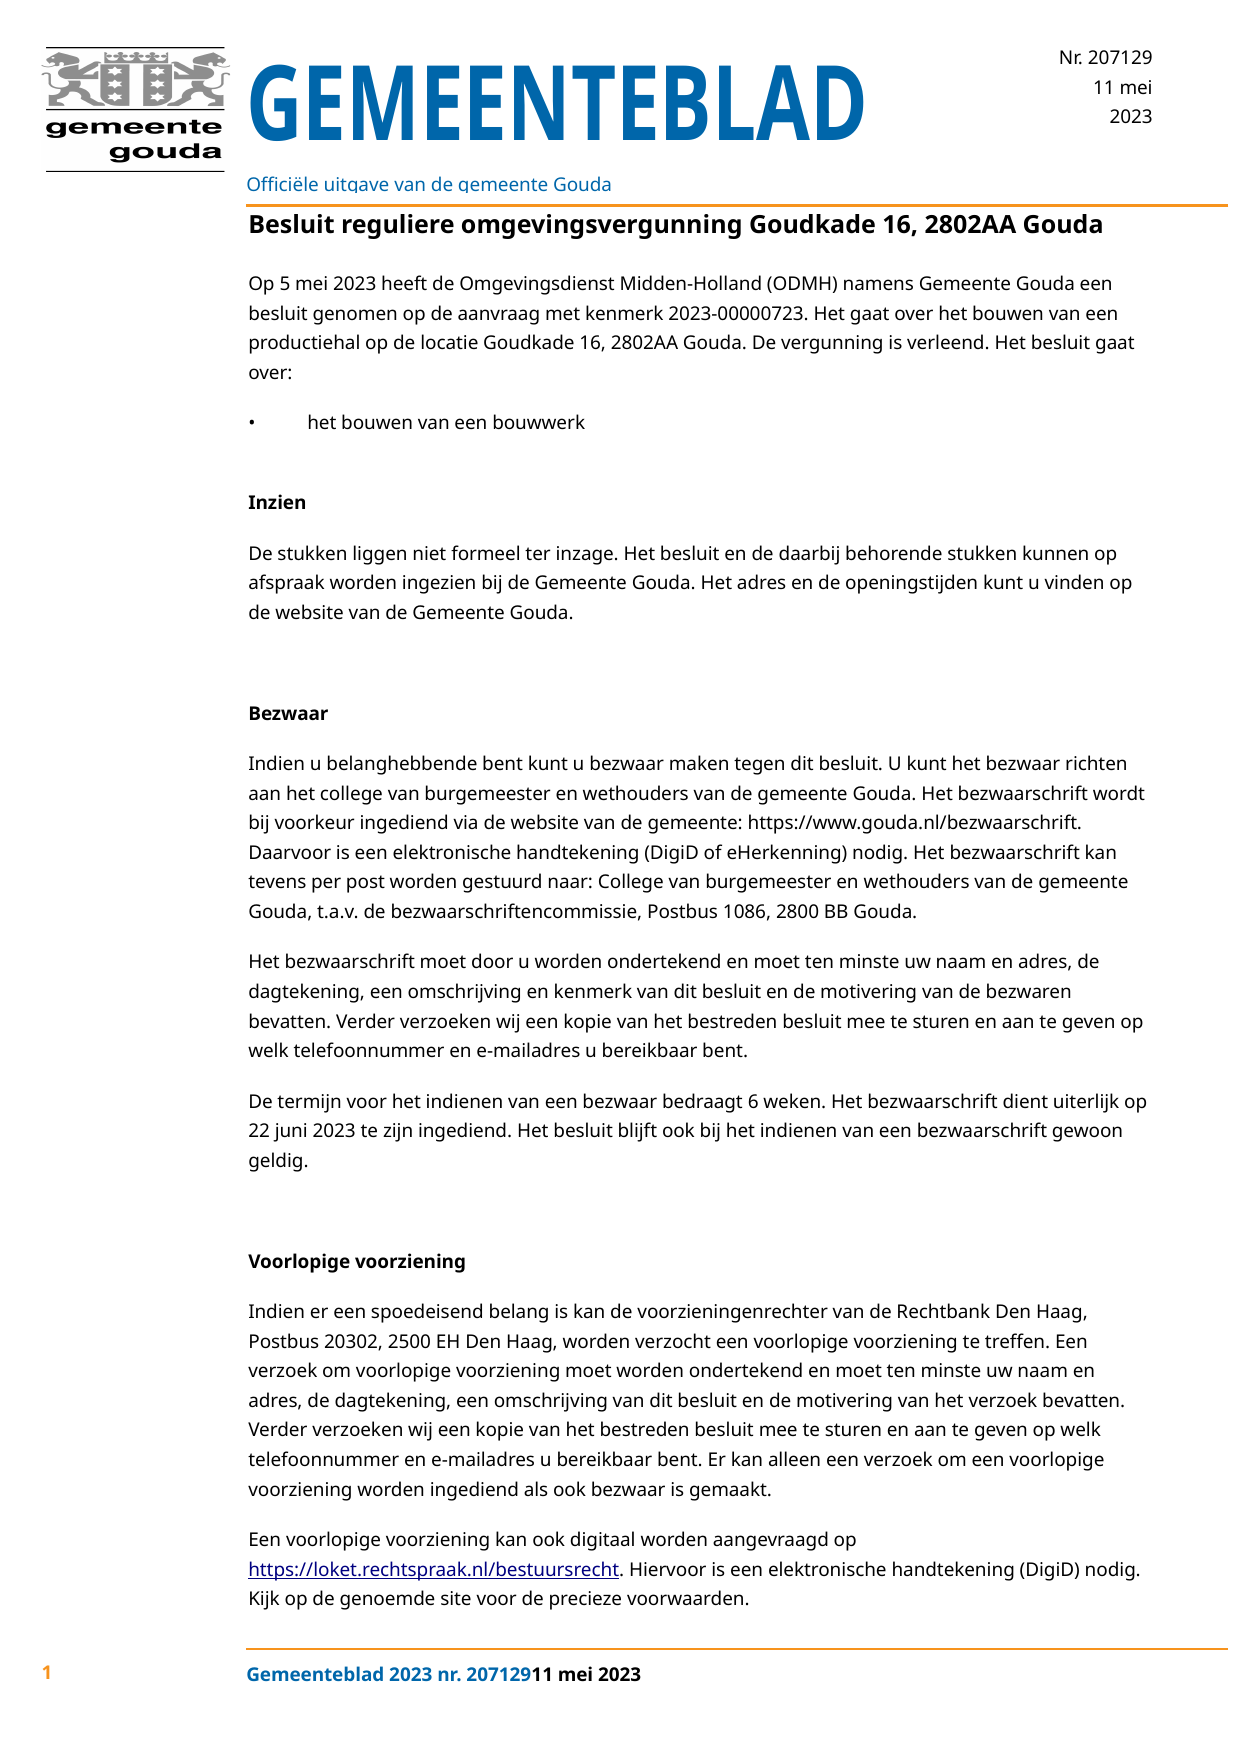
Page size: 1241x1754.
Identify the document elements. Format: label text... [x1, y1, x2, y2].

list het bouwen van een bouwwerk [248, 409, 1152, 435]
text Bezwaar [248, 700, 1152, 726]
text Op 5 mei 2023 heeft de Omgevingsdienst Midden-Holland (ODMH) namens Gemeente Gouda een besluit genomen op de aanvraag met kenmerk 2023-00000723. Het gaat over het bouwen van een productiehal op de locatie Goudkade 16, 2802AA Gouda. De vergunning is verleend. Het besluit gaat over: [248, 270, 1152, 385]
text De stukken liggen niet formeel ter inzage. Het besluit en de daarbij behorende stukken kunnen op afspraak worden ingezien bij de Gemeente Gouda. Het adres en de openingstijden kunt u vinden op de website van de Gemeente Gouda. [248, 540, 1152, 625]
picture [41, 47, 231, 172]
text Indien er een spoedeisend belang is kan de voorzieningenrechter van de Rechtbank Den Haag, Postbus 20302, 2500 EH Den Haag, worden verzocht een voorlopige voorziening te treffen. Een verzoek om voorlopige voorziening moet worden ondertekend en moet ten minste uw naam en adres, de dagtekening, een omschrijving van dit besluit en de motivering van het verzoek bevatten. Verder verzoeken wij een kopie van het bestreden besluit mee te sturen en aan te geven op welk telefoonnummer en e-mailadres u bereikbaar bent. Er kan alleen een verzoek om een voorlopige voorziening worden ingediend als ook bezwaar is gemaakt. [248, 1298, 1152, 1501]
text Het bezwaarschrift moet door u worden ondertekend en moet ten minste uw naam en adres, de dagtekening, een omschrijving en kenmerk van dit besluit en de motivering van de bezwaren bevatten. Verder verzoeken wij een kopie van het bestreden besluit mee te sturen en aan te geven op welk telefoonnummer en e-mailadres u bereikbaar bent. [248, 949, 1152, 1063]
text Indien u belanghebbende bent kunt u bezwaar maken tegen dit besluit. U kunt het bezwaar richten aan het college van burgemeester en wethouders van de gemeente Gouda. Het bezwaarschrift wordt bij voorkeur ingediend via de website van de gemeente: https://www.gouda.nl/bezwaarschrift. Daarvoor is een elektronische handtekening (DigiD of eHerkenning) nodig. Het bezwaarschrift kan tevens per post worden gestuurd naar: College van burgemeester en wethouders van de gemeente Gouda, t.a.v. de bezwaarschriftencommissie, Postbus 1086, 2800 BB Gouda. [248, 750, 1152, 924]
text Een voorlopige voorziening kan ook digitaal worden aangevraagd op https://loket.rechtspraak.nl/bestuursrecht. Hiervoor is een elektronische handtekening (DigiD) nodig. Kijk op de genoemde site voor de precieze voorwaarden. [248, 1526, 1152, 1611]
text Besluit reguliere omgevingsvergunning Goudkade 16, 2802AA Gouda [248, 207, 1152, 241]
text Voorlopige voorziening [248, 1248, 1152, 1273]
text Inzien [248, 489, 1152, 515]
text De termijn voor het indienen van een bezwaar bedraagt 6 weken. Het bezwaarschrift dient uiterlijk op 22 juni 2023 te zijn ingediend. Het besluit blijft ook bij het indienen van een bezwaarschrift gewoon geldig. [248, 1088, 1152, 1173]
